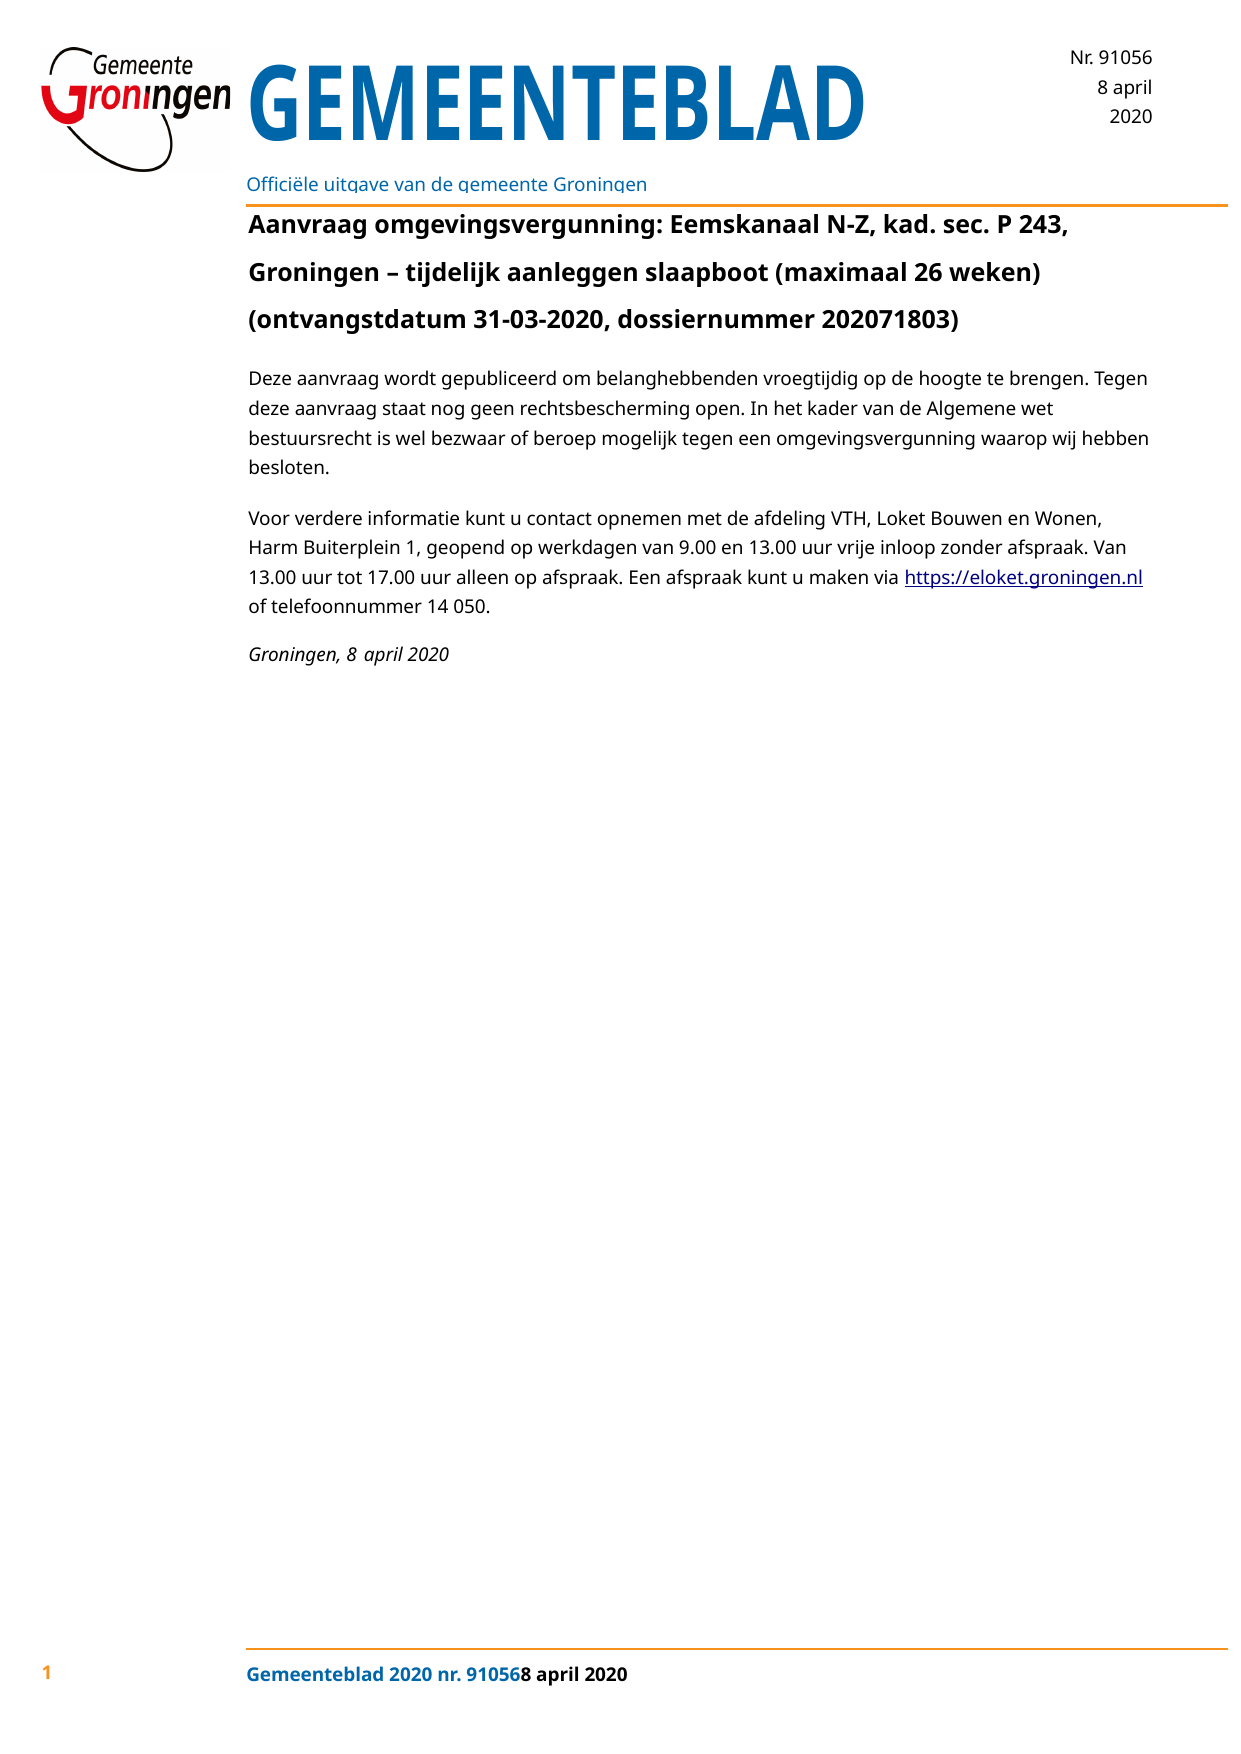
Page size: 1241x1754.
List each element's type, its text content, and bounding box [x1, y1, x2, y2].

text Groningen, 8 april 2020 [248, 641, 1152, 667]
text Deze aanvraag wordt gepubliceerd om belanghebbenden vroegtijdig op de hoogte te brengen. Tegen deze aanvraag staat nog geen rechtsbescherming open. In het kader van de Algemene wet bestuursrecht is wel bezwaar of beroep mogelijk tegen een omgevingsvergunning waarop wij hebben besloten. [248, 366, 1152, 480]
text Aanvraag omgevingsvergunning: Eemskanaal N-Z, kad. sec. P 243, Groningen – tijdelijk aanleggen slaapboot (maximaal 26 weken) (ontvangstdatum 31-03-2020, dossiernummer 202071803) [248, 207, 1152, 336]
text Voor verdere informatie kunt u contact opnemen met de afdeling VTH, Loket Bouwen en Wonen, Harm Buiterplein 1, geopend op werkdagen van 9.00 en 13.00 uur vrije inloop zonder afspraak. Van 13.00 uur tot 17.00 uur alleen op afspraak. Een afspraak kunt u maken via https://eloket.groningen.nl of telefoonnummer 14 050. [248, 505, 1152, 619]
picture [41, 47, 231, 172]
